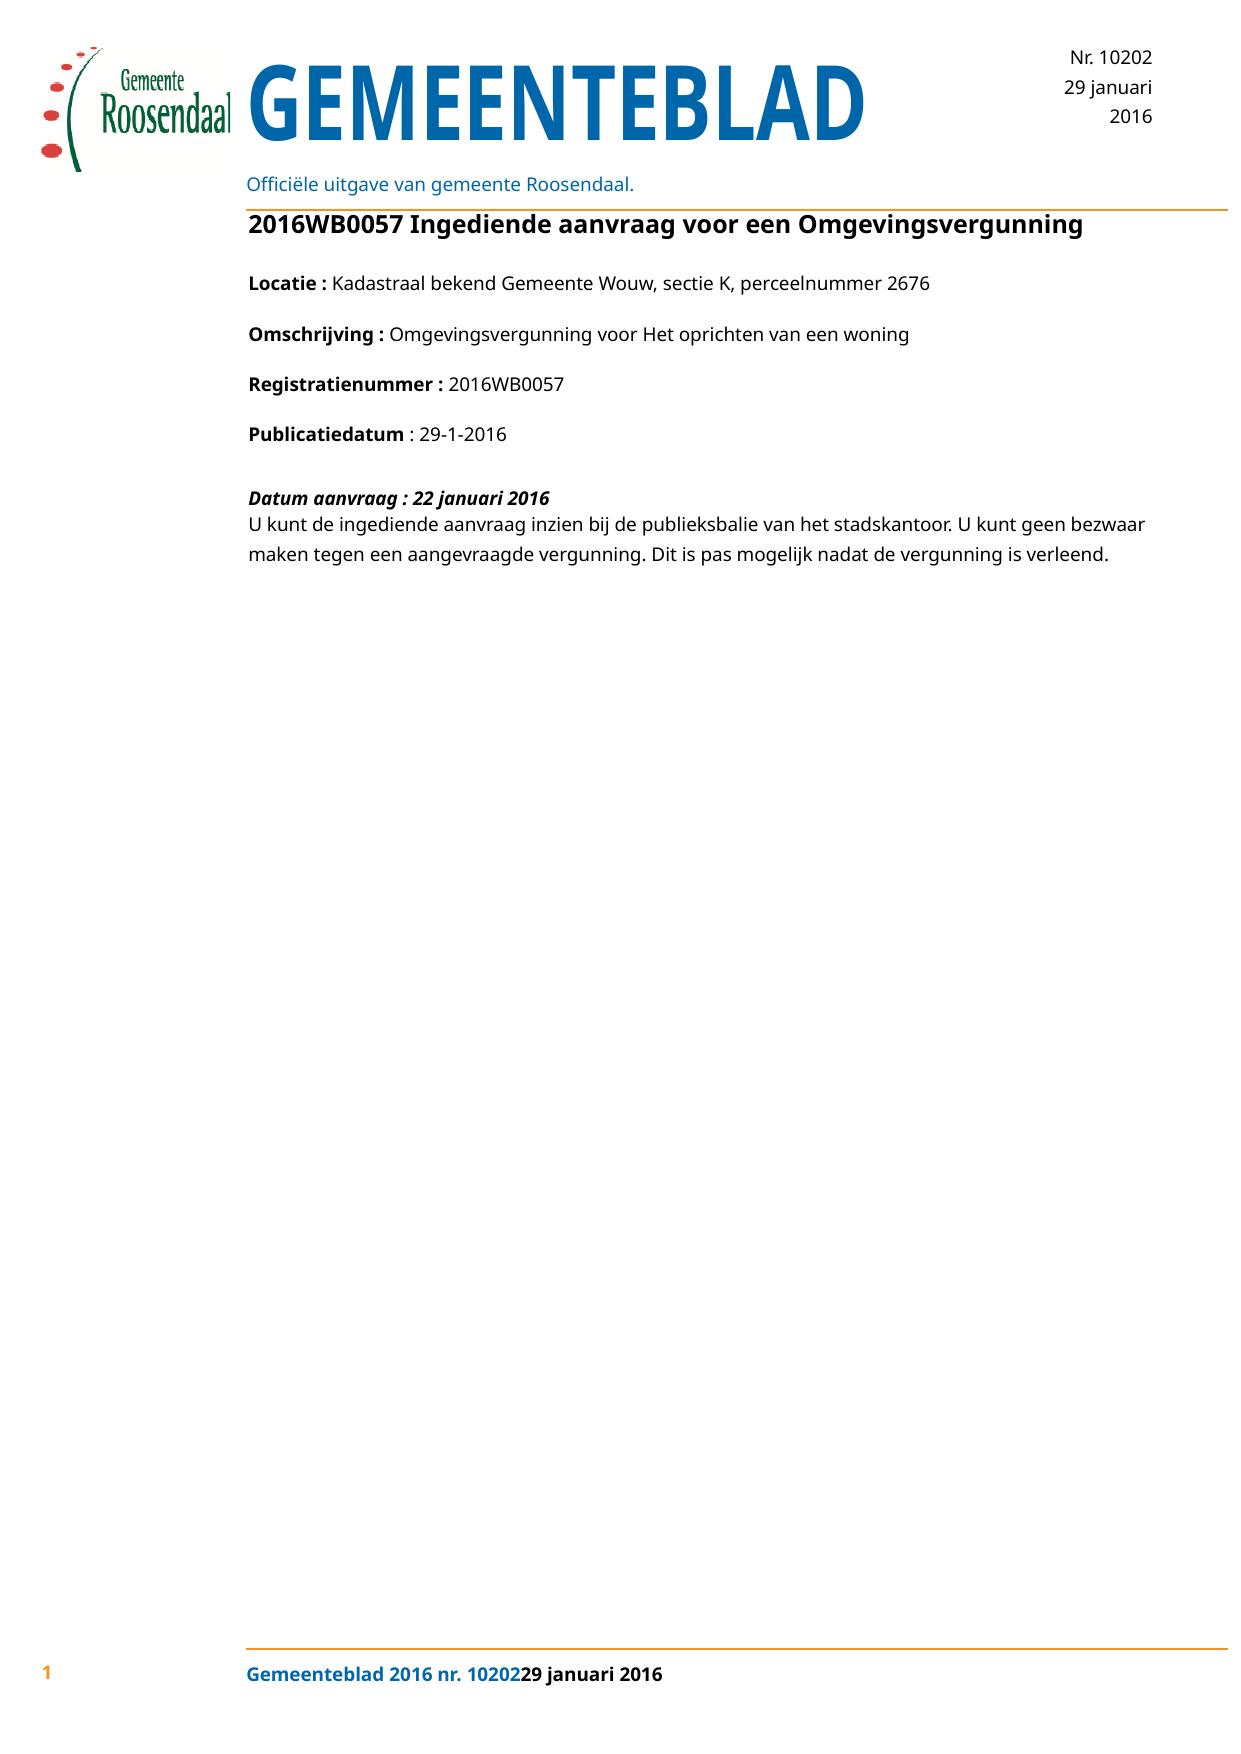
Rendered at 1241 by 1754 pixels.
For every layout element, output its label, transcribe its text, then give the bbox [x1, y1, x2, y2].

text Locatie : Kadastraal bekend Gemeente Wouw, sectie K, perceelnummer 2676 [248, 270, 1152, 296]
text Registratienummer : 2016WB0057 [248, 371, 1152, 397]
text U kunt de ingediende aanvraag inzien bij de publieksbalie van het stadskantoor. U kunt geen bezwaar maken tegen een aangevraagde vergunning. Dit is pas mogelijk nadat de vergunning is verleend. [248, 511, 1152, 567]
text Omschrijving : Omgevingsvergunning voor Het oprichten van een woning [248, 321, 1152, 346]
text Publicatiedatum : 29-1-2016 [248, 422, 1152, 447]
picture [41, 47, 231, 172]
text Datum aanvraag : 22 januari 2016 [248, 486, 1152, 511]
text 2016WB0057 Ingediende aanvraag voor een Omgevingsvergunning [248, 211, 1152, 241]
